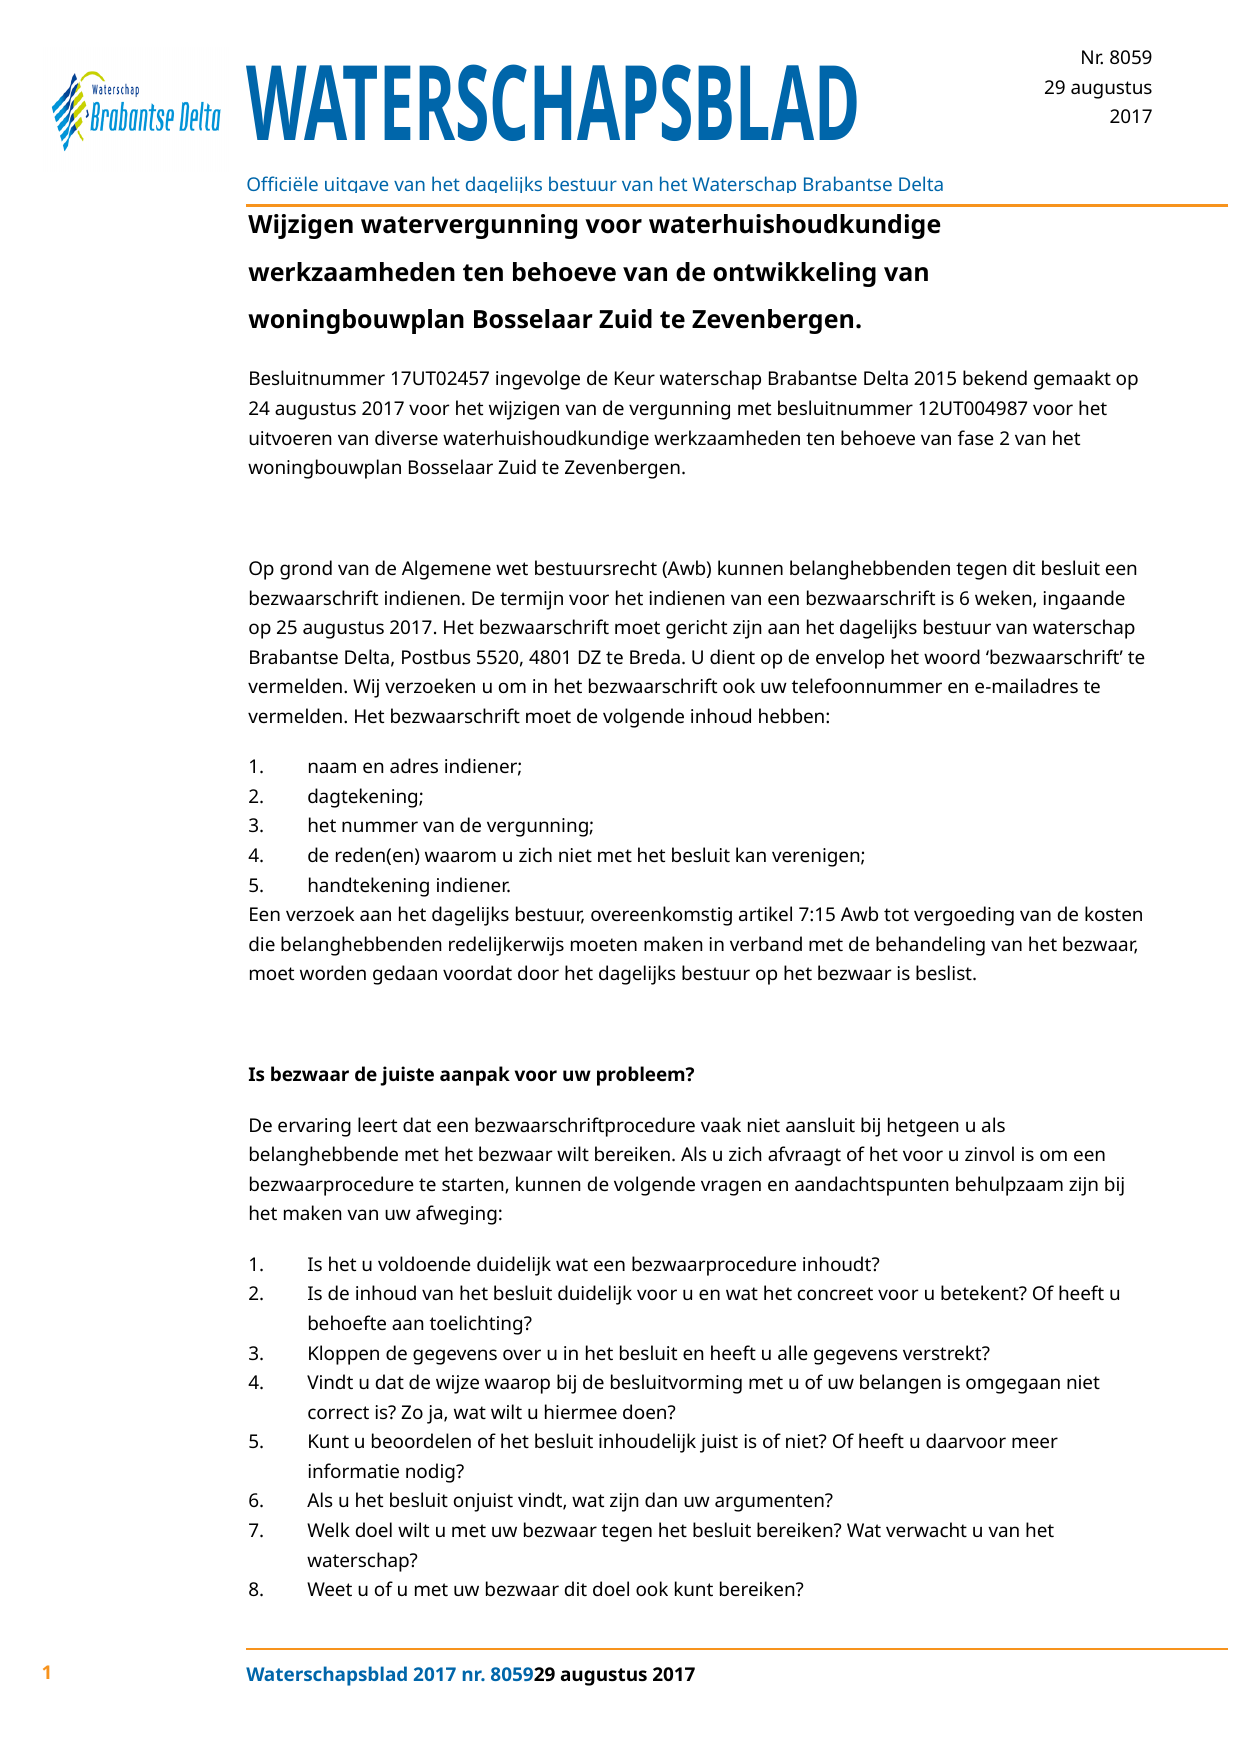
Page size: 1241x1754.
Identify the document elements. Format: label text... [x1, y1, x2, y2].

text Op grond van de Algemene wet bestuursrecht (Awb) kunnen belanghebbenden tegen dit besluit een bezwaarschrift indienen. De termijn voor het indienen van een bezwaarschrift is 6 weken, ingaande op 25 augustus 2017. Het bezwaarschrift moet gericht zijn aan het dagelijks bestuur van waterschap Brabantse Delta, Postbus 5520, 4801 DZ te Breda. U dient op de envelop het woord ‘bezwaarschrift’ te vermelden. Wij verzoeken u om in het bezwaarschrift ook uw telefoonnummer en e‑mailadres te vermelden. Het bezwaarschrift moet de volgende inhoud hebben: [248, 555, 1152, 729]
list Welk doel wilt u met uw bezwaar tegen het besluit bereiken? Wat verwacht u van het waterschap? [248, 1517, 1152, 1572]
list Is het u voldoende duidelijk wat een bezwaarprocedure inhoudt? [248, 1251, 1152, 1277]
text Een verzoek aan het dagelijks bestuur, overeenkomstig artikel 7:15 Awb tot vergoeding van de kosten die belanghebbenden redelijkerwijs moeten maken in verband met de behandeling van het bezwaar, moet worden gedaan voordat door het dagelijks bestuur op het bezwaar is beslist. [248, 901, 1152, 986]
list Kunt u beoordelen of het besluit inhoudelijk juist is of niet? Of heeft u daarvoor meer informatie nodig? [248, 1428, 1152, 1484]
list het nummer van de vergunning; [248, 813, 1152, 838]
list handtekening indiener. [248, 872, 1152, 897]
text Wijzigen watervergunning voor waterhuishoudkundige werkzaamheden ten behoeve van de ontwikkeling van woningbouwplan Bosselaar Zuid te Zevenbergen. [248, 207, 1152, 336]
text De ervaring leert dat een bezwaarschriftprocedure vaak niet aansluit bij hetgeen u als belanghebbende met het bezwaar wilt bereiken. Als u zich afvraagt of het voor u zinvol is om een bezwaarprocedure te starten, kunnen de volgende vragen en aandachtspunten behulpzaam zijn bij het maken van uw afweging: [248, 1112, 1152, 1226]
text Is bezwaar de juiste aanpak voor uw probleem? [248, 1061, 1152, 1087]
list dagtekening; [248, 783, 1152, 809]
list Als u het besluit onjuist vindt, wat zijn dan uw argumenten? [248, 1488, 1152, 1513]
list Is de inhoud van het besluit duidelijk voor u en wat het concreet voor u betekent? Of heeft u behoefte aan toelichting? [248, 1281, 1152, 1336]
picture [41, 47, 231, 172]
list naam en adres indiener; [248, 753, 1152, 779]
list Weet u of u met uw bezwaar dit doel ook kunt bereiken? [248, 1576, 1152, 1602]
list Vindt u dat de wijze waarop bij de besluitvorming met u of uw belangen is omgegaan niet correct is? Zo ja, wat wilt u hiermee doen? [248, 1369, 1152, 1424]
list de reden(en) waarom u zich niet met het besluit kan verenigen; [248, 842, 1152, 868]
list Kloppen de gegevens over u in het besluit en heeft u alle gegevens verstrekt? [248, 1340, 1152, 1365]
text Besluitnummer 17UT02457 ingevolge de Keur waterschap Brabantse Delta 2015 bekend gemaakt op 24 augustus 2017 voor het wijzigen van de vergunning met besluitnummer 12UT004987 voor het uitvoeren van diverse waterhuishoudkundige werkzaamheden ten behoeve van fase 2 van het woningbouwplan Bosselaar Zuid te Zevenbergen. [248, 366, 1152, 480]
